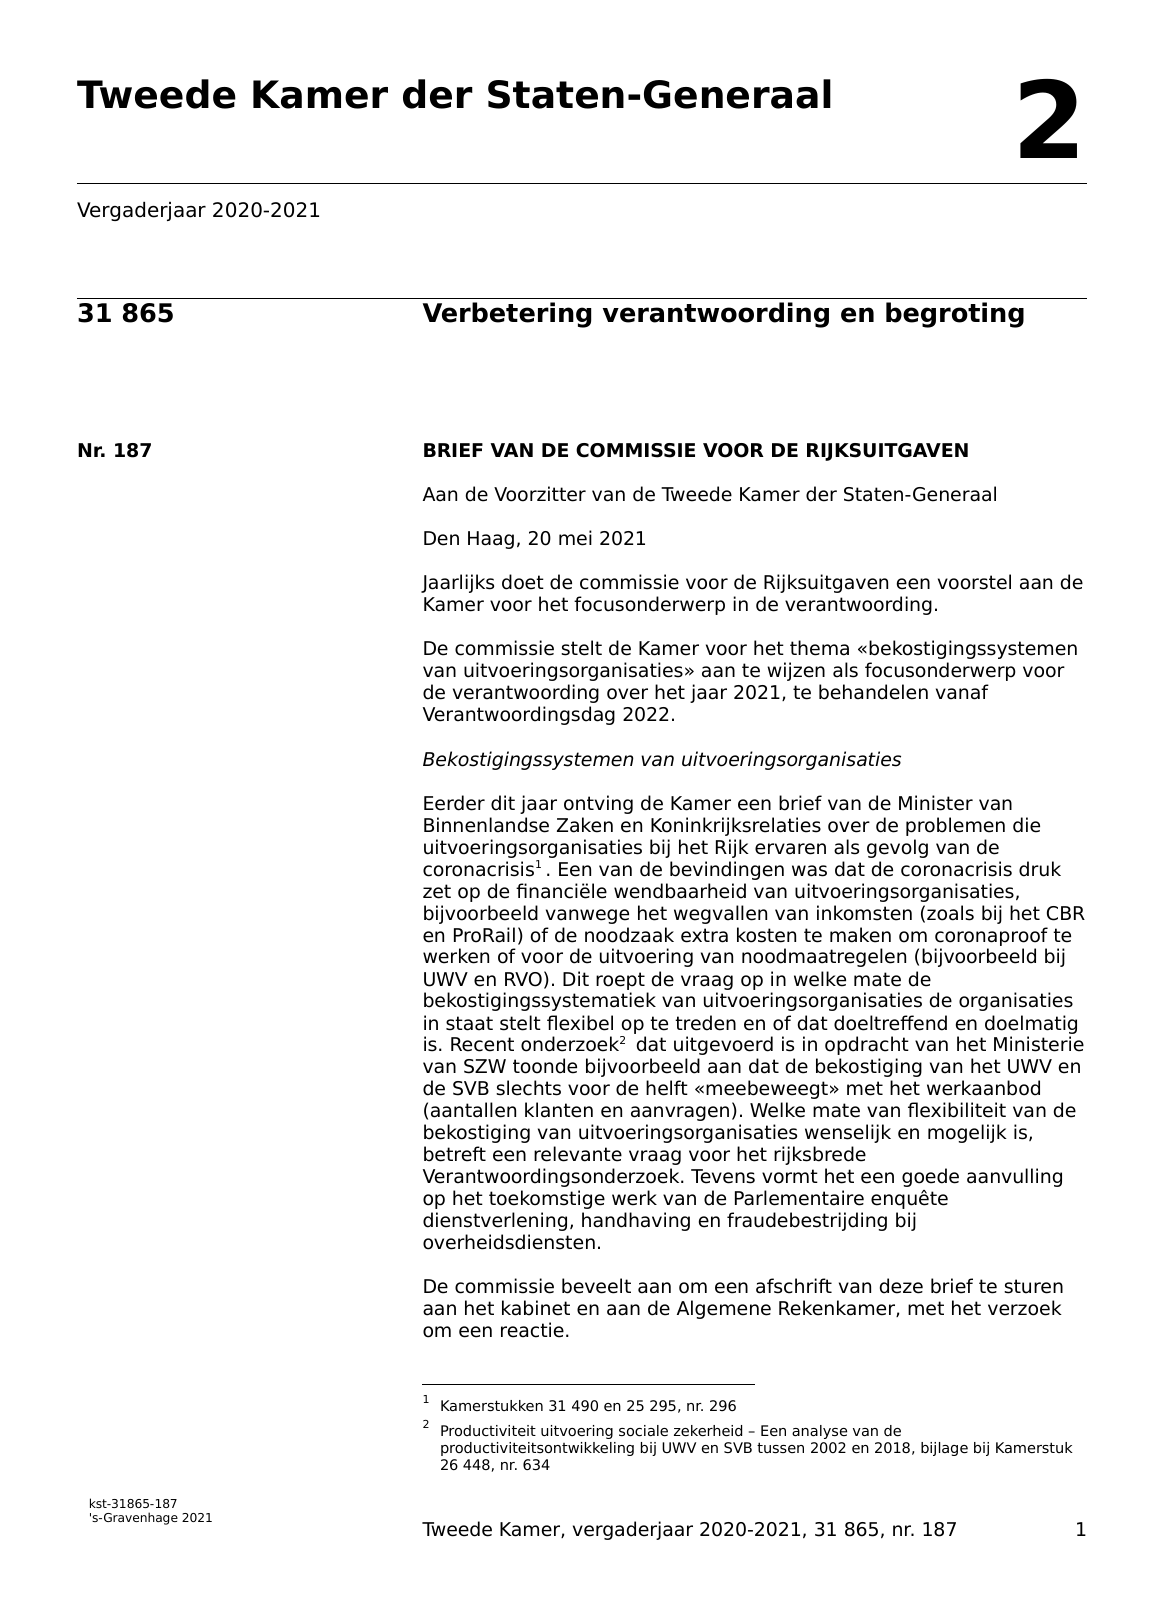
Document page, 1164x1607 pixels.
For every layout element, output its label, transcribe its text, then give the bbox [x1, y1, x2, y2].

text Productiviteit uitvoering sociale zekerheid – Een analyse van de productiviteitsontwikkeling bij UWV en SVB tussen 2002 en 2018, bijlage bij Kamerstuk 26 448, nr. 634 [422, 1418, 1087, 1474]
text Jaarlijks doet de commissie voor de Rijksuitgaven een voorstel aan de Kamer voor het focusonderwerp in de verantwoording. [422, 572, 1087, 616]
text Den Haag, 20 mei 2021 [422, 528, 1087, 550]
subtitle 31 865 Verbetering verantwoording en begroting [77, 299, 1087, 329]
text Kamerstukken 31 490 en 25 295, nr. 296 [422, 1393, 1087, 1416]
table_header 2 [886, 59, 1087, 183]
table_header Tweede Kamer der Staten-Generaal [77, 59, 886, 183]
subtitle Nr. 187 BRIEF VAN DE COMMISSIE VOOR DE RIJKSUITGAVEN [77, 440, 1087, 462]
subtitle Bekostigingssystemen van uitvoeringsorganisaties [422, 748, 1087, 770]
text De commissie beveelt aan om een afschrift van deze brief te sturen aan het kabinet en aan de Algemene Rekenkamer, met het verzoek om een reactie. [422, 1276, 1087, 1342]
text Aan de Voorzitter van de Tweede Kamer der Staten-Generaal [422, 484, 1087, 506]
text kst-31865-187 [88, 1497, 323, 1511]
text Eerder dit jaar ontving de Kamer een brief van de Minister van Binnenlandse Zaken en Koninkrijksrelaties over de problemen die uitvoeringsorganisaties bij het Rijk ervaren als gevolg van de coronacrisis. Een van de bevindingen was dat de coronacrisis druk zet op de financiële wendbaarheid van uitvoeringsorganisaties, bijvoorbeeld vanwege het wegvallen van inkomsten (zoals bij het CBR en ProRail) of de noodzaak extra kosten te maken om coronaproof te werken of voor de uitvoering van noodmaatregelen (bijvoorbeeld bij UWV en RVO). Dit roept de vraag op in welke mate de bekostigingssystematiek van uitvoeringsorganisaties de organisaties in staat stelt flexibel op te treden en of dat doeltreffend en doelmatig is. Recent onderzoek dat uitgevoerd is in opdracht van het Ministerie van SZW toonde bijvoorbeeld aan dat de bekostiging van het UWV en de SVB slechts voor de helft «meebeweegt» met het werkaanbod (aantallen klanten en aanvragen). Welke mate van flexibiliteit van de bekostiging van uitvoeringsorganisaties wenselijk en mogelijk is, betreft een relevante vraag voor het rijksbrede Verantwoordingsonderzoek. Tevens vormt het een goede aanvulling op het toekomstige werk van de Parlementaire enquête dienstverlening, handhaving en fraudebestrijding bij overheidsdiensten. [422, 793, 1087, 1254]
text 's-Gravenhage 2021 [88, 1511, 323, 1525]
table_cell Vergaderjaar 2020-2021 [77, 184, 1087, 298]
text De commissie stelt de Kamer voor het thema «bekostigingssystemen van uitvoeringsorganisaties» aan te wijzen als focusonderwerp voor de verantwoording over het jaar 2021, te behandelen vanaf Verantwoordingsdag 2022. [422, 638, 1087, 726]
